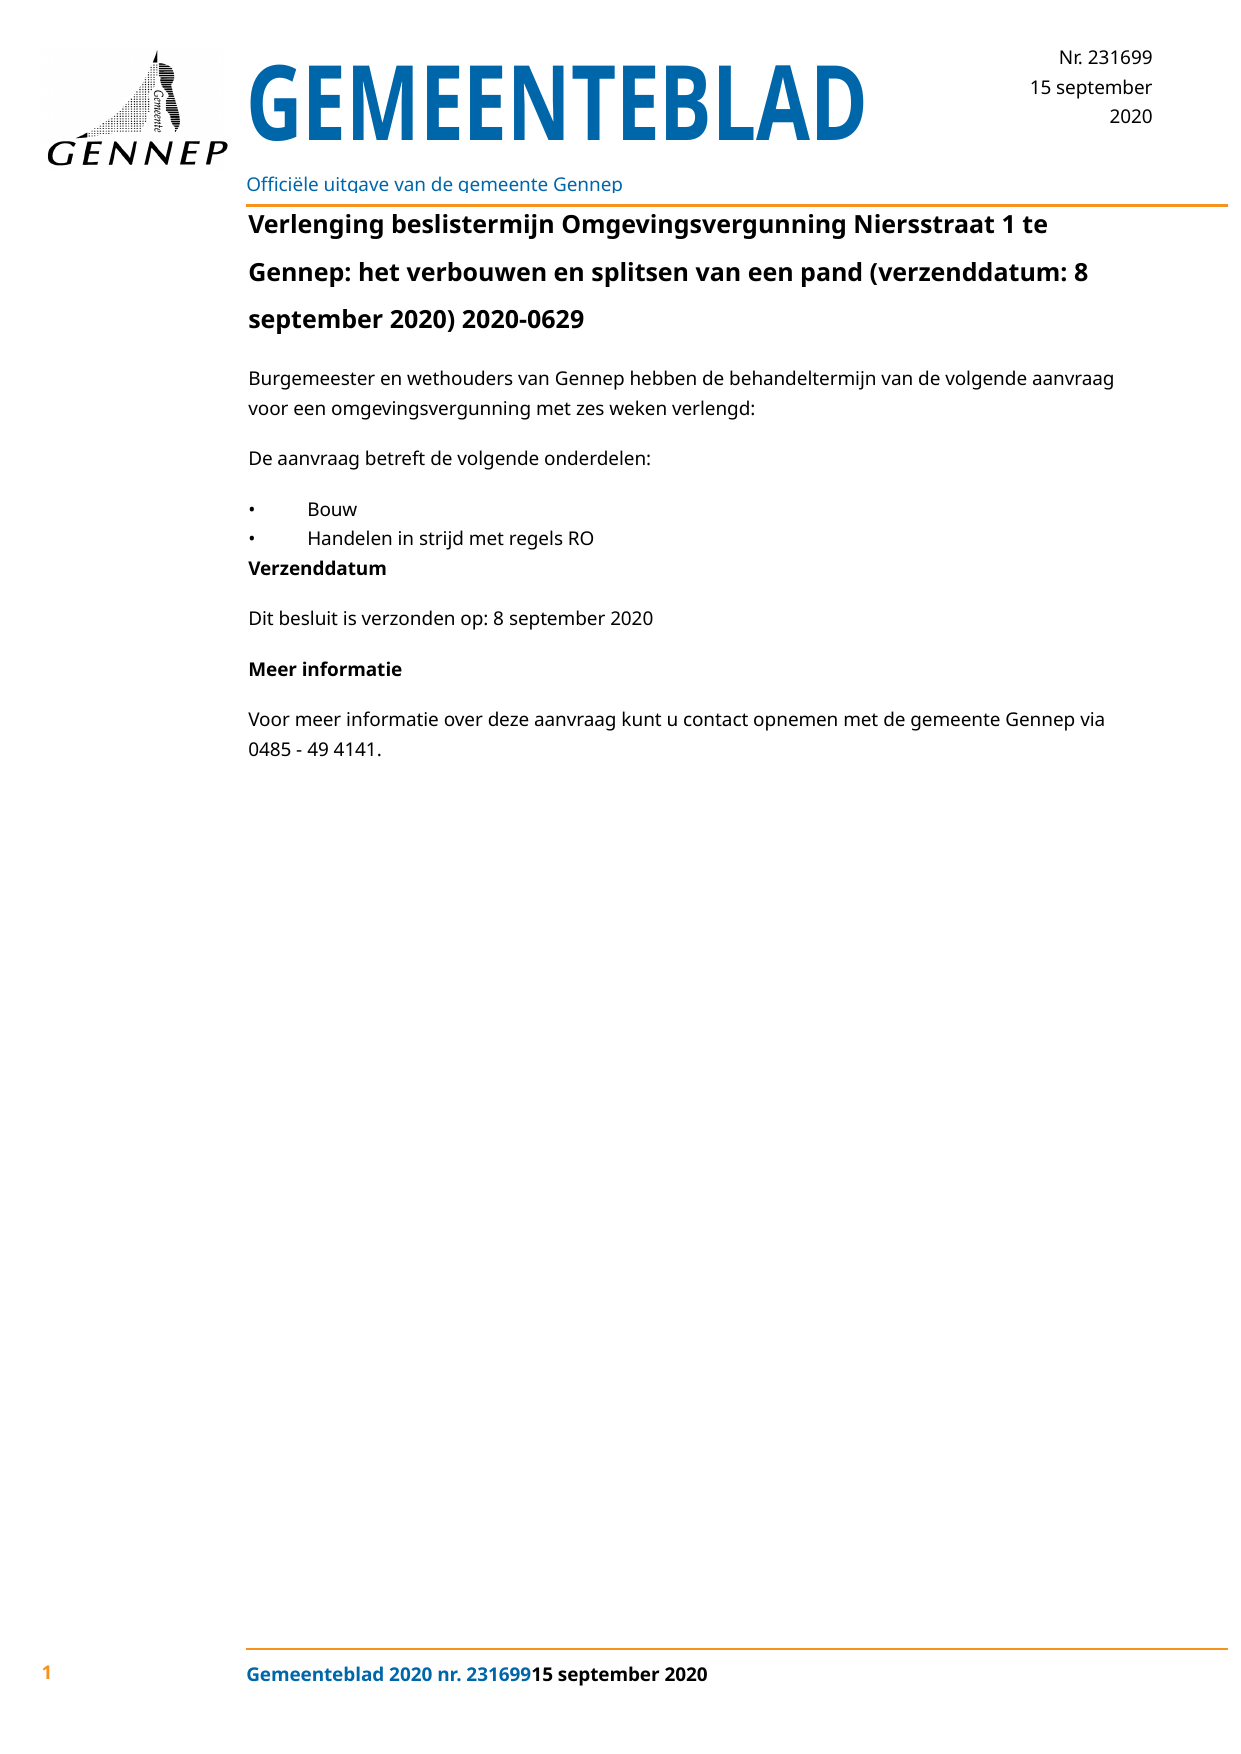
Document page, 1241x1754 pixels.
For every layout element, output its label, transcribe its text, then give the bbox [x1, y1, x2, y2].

text Verlenging beslistermijn Omgevingsvergunning Niersstraat 1 te Gennep: het verbouwen en splitsen van een pand (verzenddatum: 8 september 2020) 2020-0629 [248, 207, 1152, 336]
text Voor meer informatie over deze aanvraag kunt u contact opnemen met de gemeente Gennep via 0485 - 49 4141. [248, 706, 1152, 762]
picture [41, 47, 231, 172]
list Handelen in strijd met regels RO [248, 526, 1152, 551]
list Bouw [248, 496, 1152, 522]
text Meer informatie [248, 656, 1152, 682]
text Verzenddatum [248, 555, 1152, 581]
text Dit besluit is verzonden op: 8 september 2020 [248, 606, 1152, 631]
text De aanvraag betreft de volgende onderdelen: [248, 446, 1152, 471]
text Burgemeester en wethouders van Gennep hebben de behandeltermijn van de volgende aanvraag voor een omgevingsvergunning met zes weken verlengd: [248, 366, 1152, 421]
